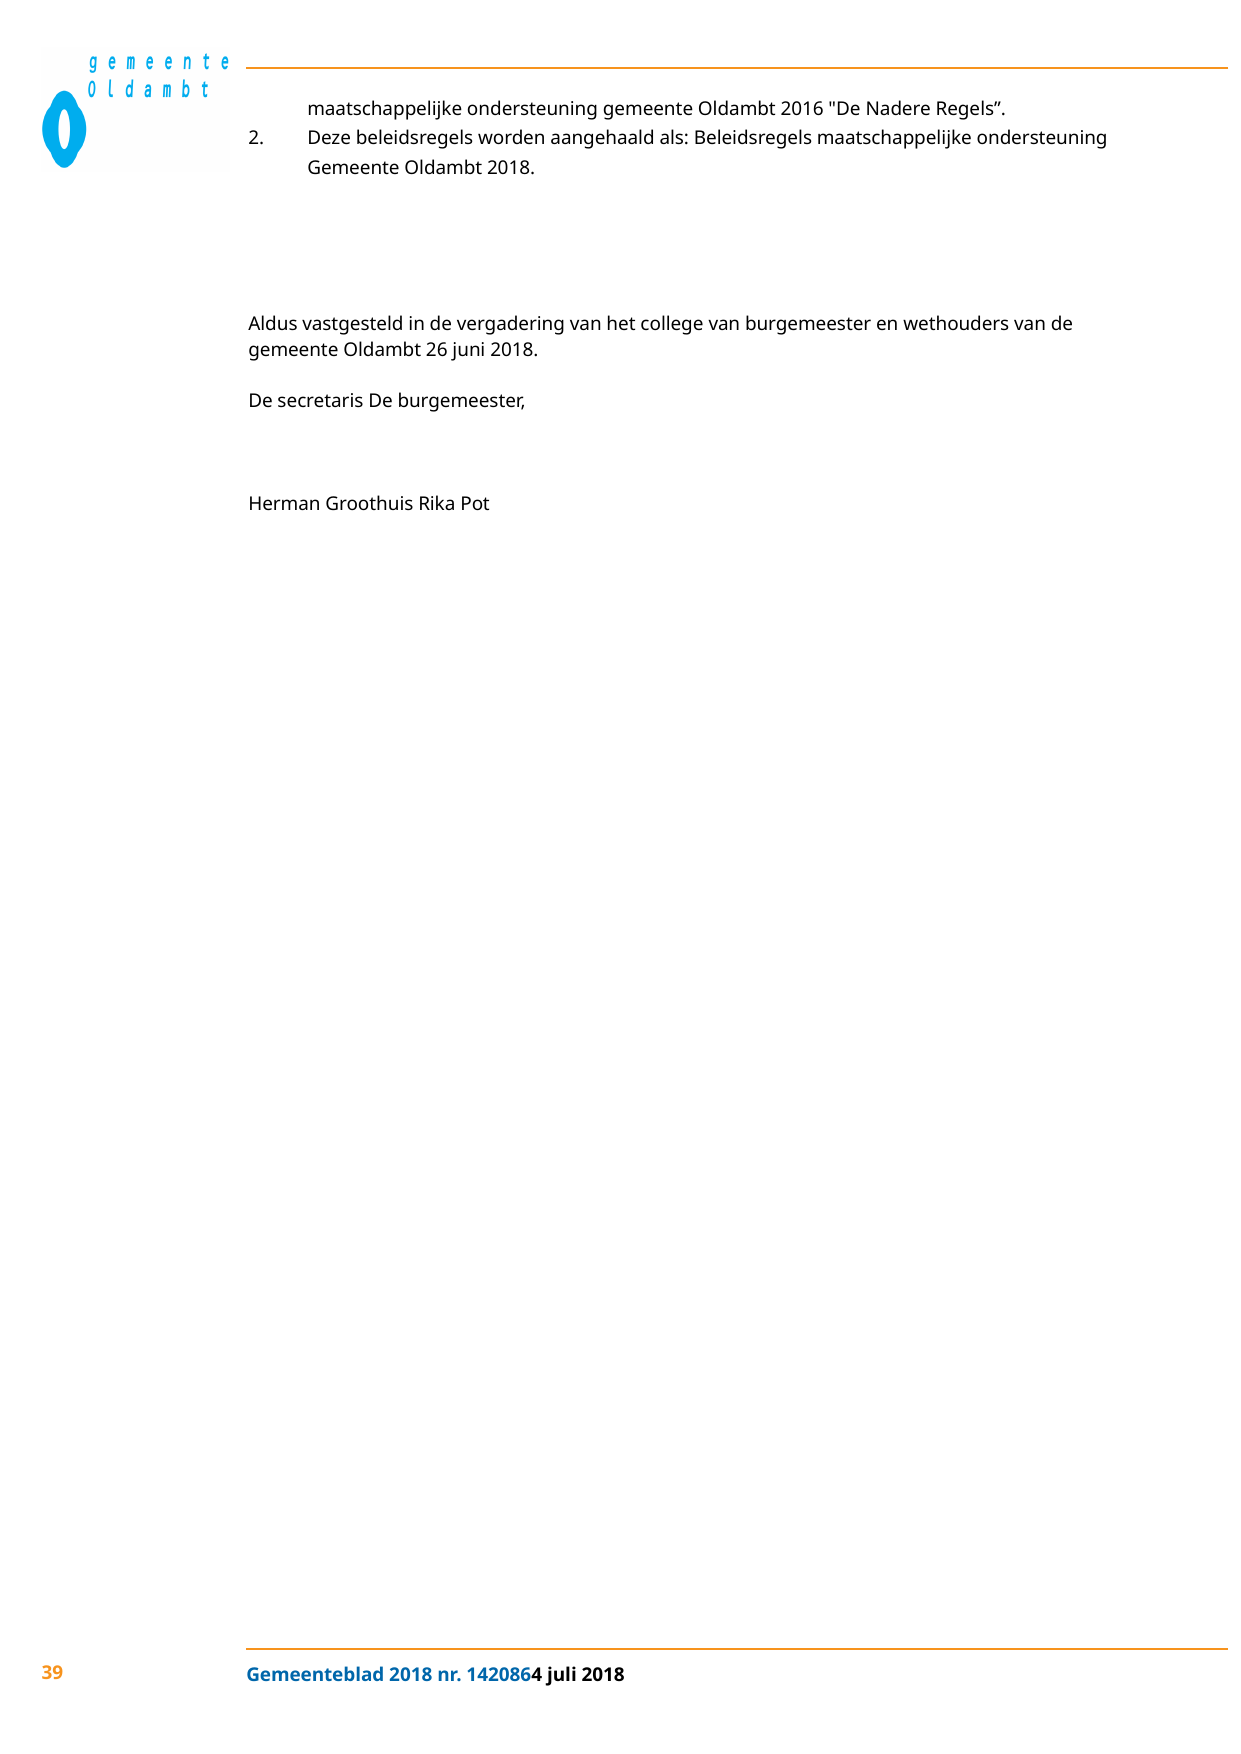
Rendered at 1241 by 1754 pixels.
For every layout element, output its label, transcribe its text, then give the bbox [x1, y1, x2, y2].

text Herman Groothuis Rika Pot [248, 490, 1152, 516]
picture [41, 47, 231, 172]
list Deze beleidsregels worden aangehaald als: Beleidsregels maatschappelijke ondersteuning Gemeente Oldambt 2018. [248, 124, 1152, 180]
text Aldus vastgesteld in de vergadering van het college van burgemeester en wethouders van de gemeente Oldambt 26 juni 2018. [248, 310, 1152, 362]
text De secretaris De burgemeester, [248, 387, 1152, 413]
list maatschappelijke ondersteuning gemeente Oldambt 2016 "De Nadere Regels”. [248, 95, 1152, 121]
